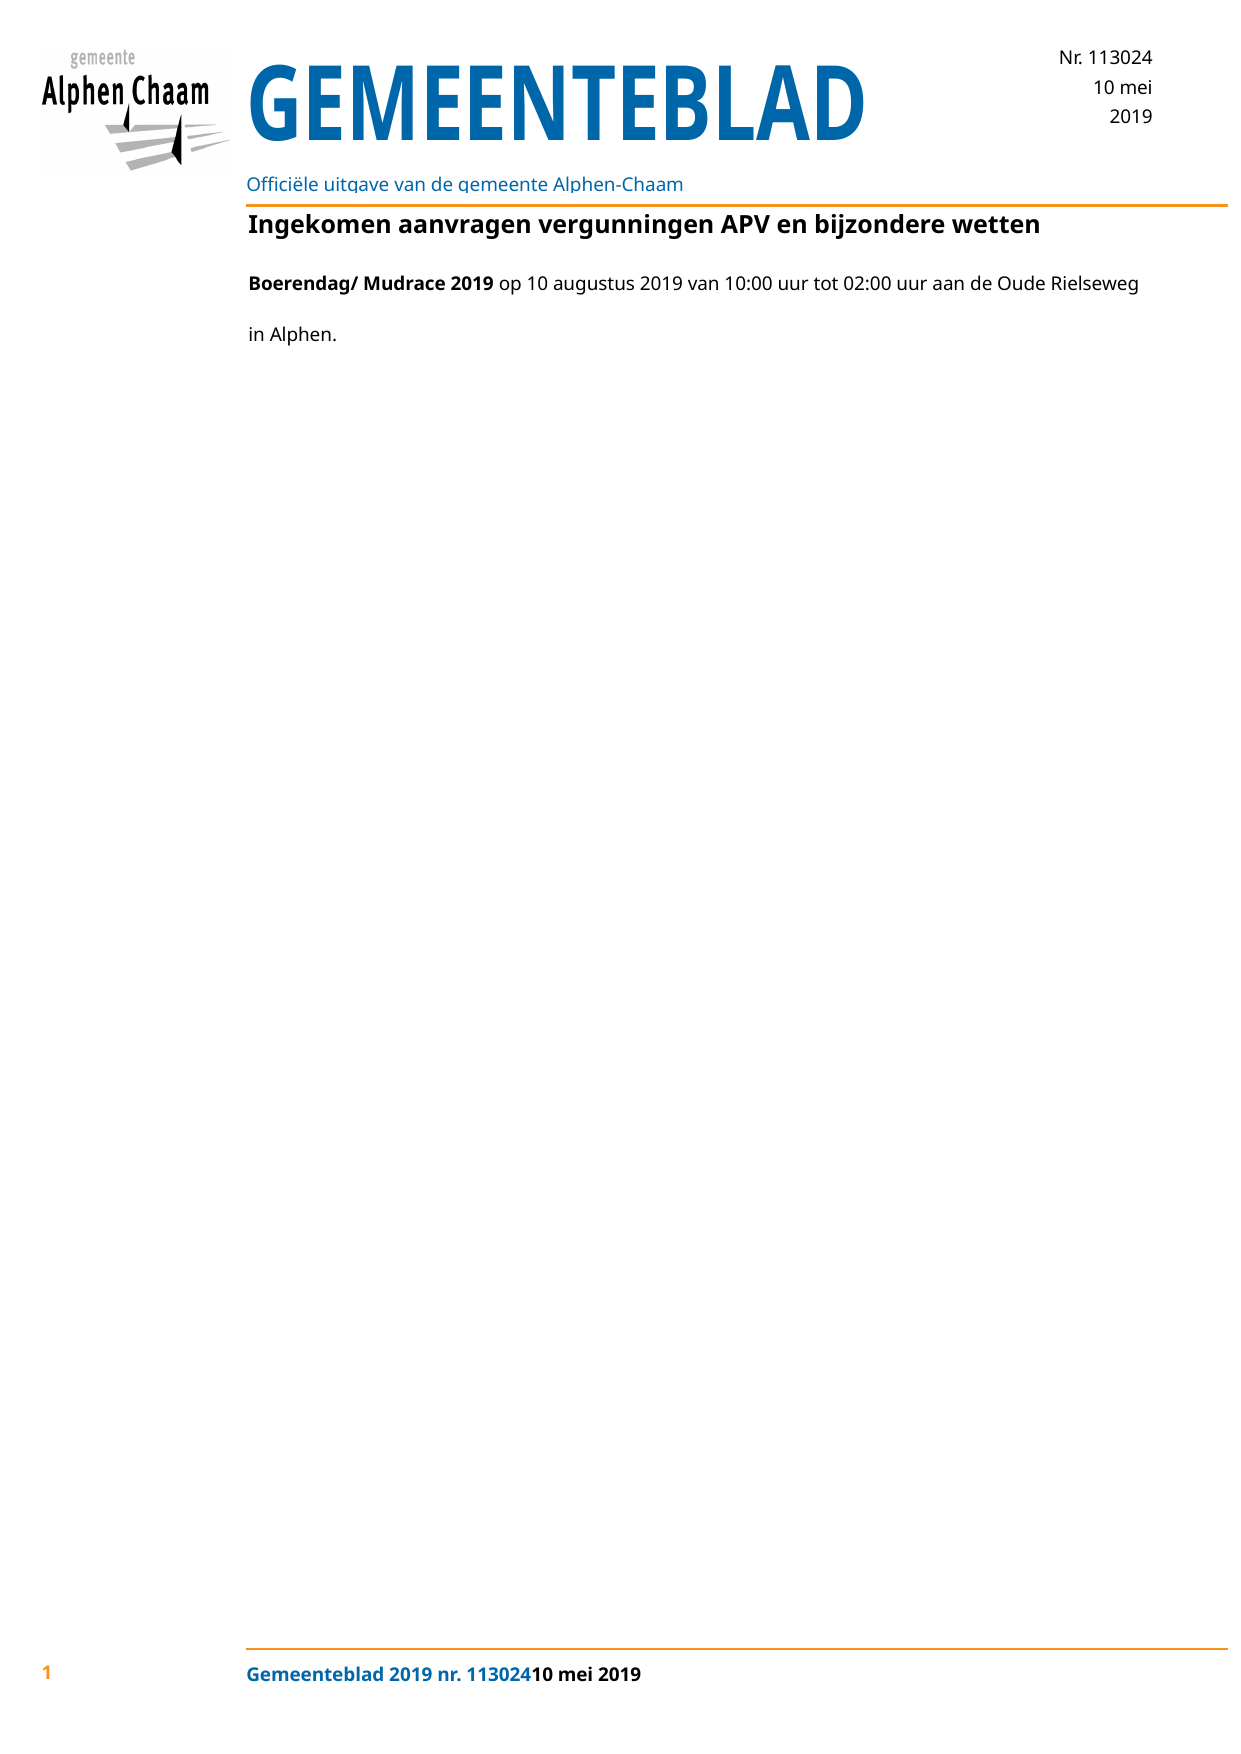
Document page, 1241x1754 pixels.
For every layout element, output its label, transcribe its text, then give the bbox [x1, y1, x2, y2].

text Boerendag/ Mudrace 2019 op 10 augustus 2019 van 10:00 uur tot 02:00 uur aan de Oude Rielseweg [248, 270, 1152, 296]
text in Alphen. [248, 321, 1152, 346]
picture [41, 47, 231, 172]
text Ingekomen aanvragen vergunningen APV en bijzondere wetten [248, 207, 1152, 241]
